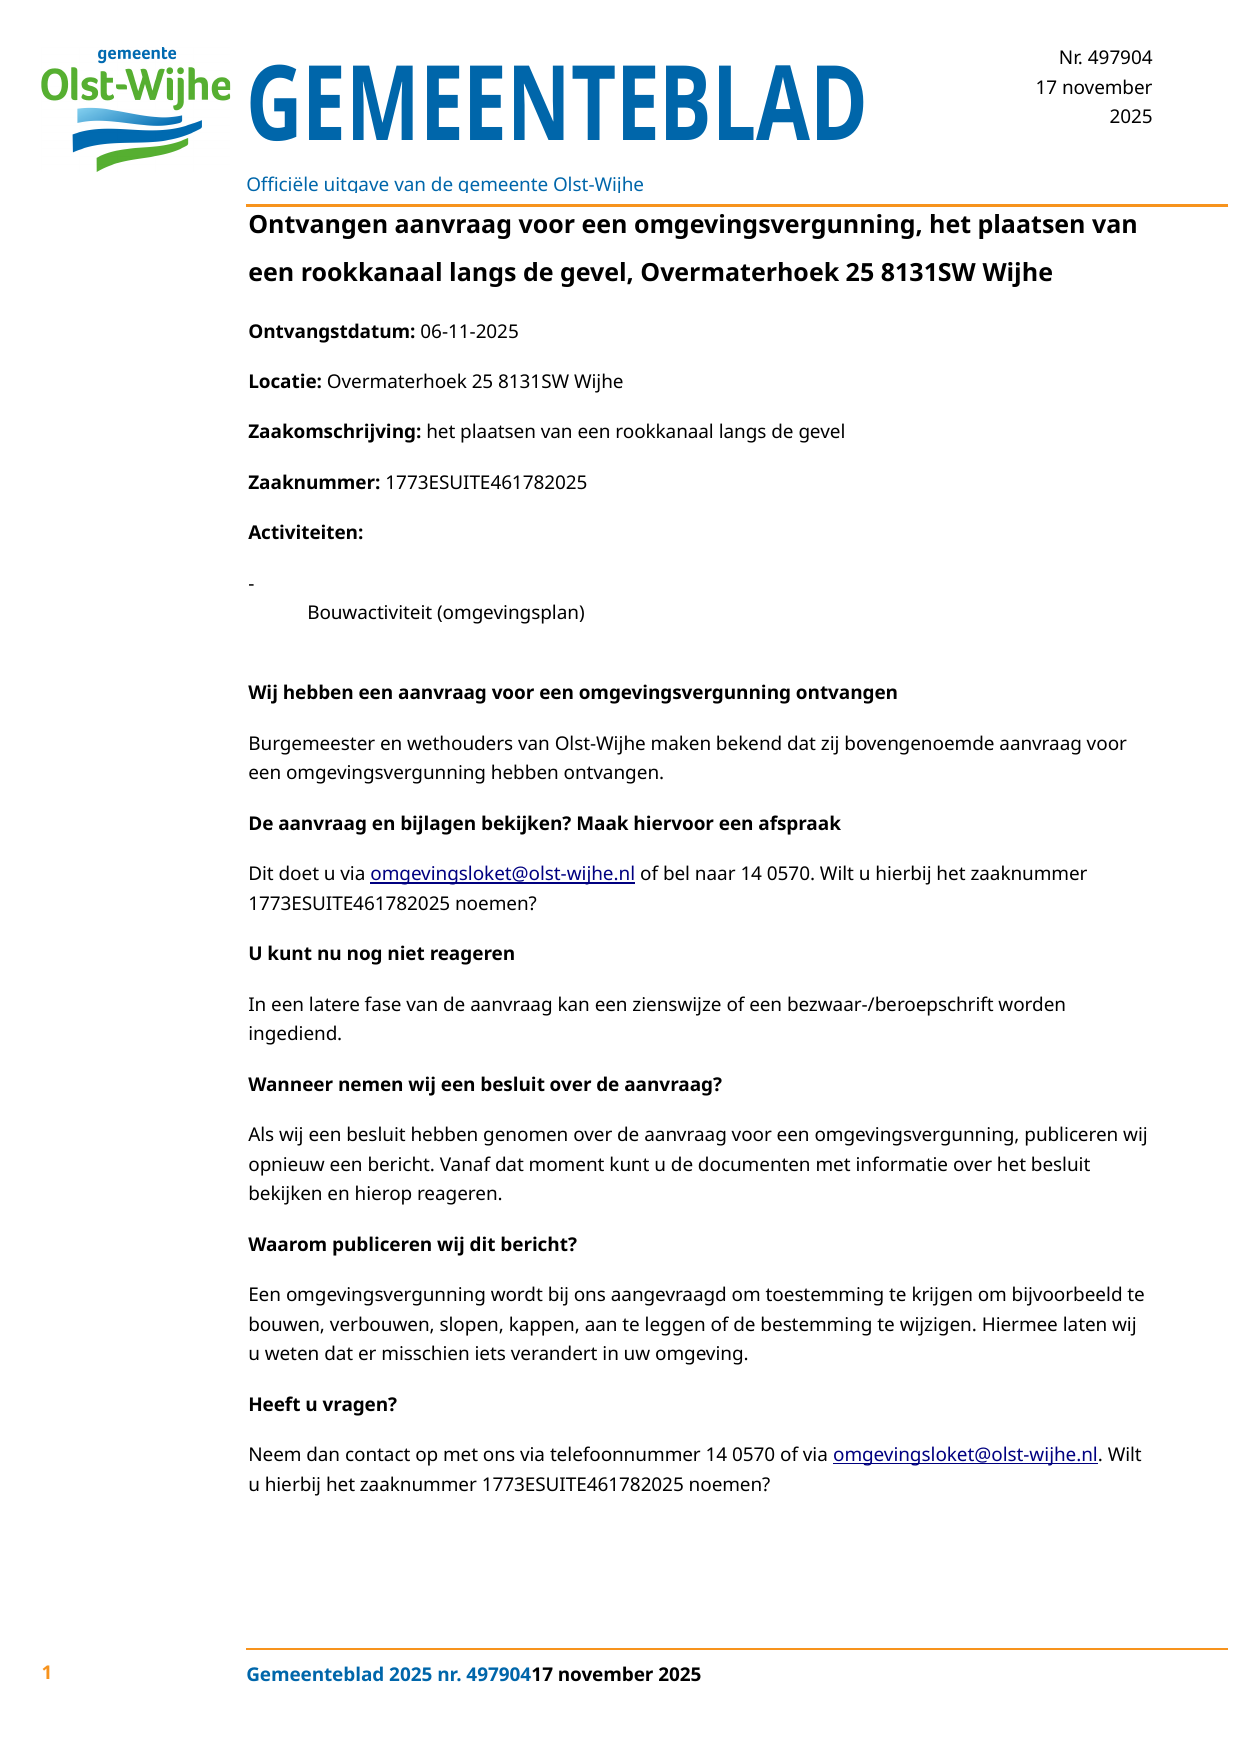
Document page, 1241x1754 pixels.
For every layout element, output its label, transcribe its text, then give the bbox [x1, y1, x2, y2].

text Ontvangen aanvraag voor een omgevingsvergunning, het plaatsen van een rookkanaal langs de gevel, Overmaterhoek 25 8131SW Wijhe [248, 207, 1152, 288]
text De aanvraag en bijlagen bekijken? Maak hiervoor een afspraak [248, 810, 1152, 836]
picture [41, 47, 231, 172]
text Locatie: Overmaterhoek 25 8131SW Wijhe [248, 368, 1152, 394]
text Een omgevingsvergunning wordt bij ons aangevraagd om toestemming te krijgen om bijvoorbeeld te bouwen, verbouwen, slopen, kappen, aan te leggen of de bestemming te wijzigen. Hiermee laten wij u weten dat er misschien iets verandert in uw omgeving. [248, 1281, 1152, 1366]
list Bouwactiviteit (omgevingsplan) [248, 599, 1152, 625]
text Neem dan contact op met ons via telefoonnummer 14 0570 of via omgevingsloket@olst-wijhe.nl. Wilt u hierbij het zaaknummer 1773ESUITE461782025 noemen? [248, 1441, 1152, 1497]
text Als wij een besluit hebben genomen over de aanvraag voor een omgevingsvergunning, publiceren wij opnieuw een bericht. Vanaf dat moment kunt u de documenten met informatie over het besluit bekijken en hierop reageren. [248, 1121, 1152, 1206]
text U kunt nu nog niet reageren [248, 940, 1152, 966]
text Zaaknummer: 1773ESUITE461782025 [248, 469, 1152, 495]
text Ontvangstdatum: 06-11-2025 [248, 318, 1152, 344]
text Activiteiten: [248, 519, 1152, 545]
text Zaakomschrijving: het plaatsen van een rookkanaal langs de gevel [248, 419, 1152, 444]
text Waarom publiceren wij dit bericht? [248, 1231, 1152, 1257]
text Wanneer nemen wij een besluit over de aanvraag? [248, 1071, 1152, 1097]
text Dit doet u via omgevingsloket@olst-wijhe.nl of bel naar 14 0570. Wilt u hierbij het zaaknummer 1773ESUITE461782025 noemen? [248, 860, 1152, 916]
text In een latere fase van de aanvraag kan een zienswijze of een bezwaar-/beroepschrift worden ingediend. [248, 991, 1152, 1046]
text Burgemeester en wethouders van Olst-Wijhe maken bekend dat zij bovengenoemde aanvraag voor een omgevingsvergunning hebben ontvangen. [248, 730, 1152, 785]
text Wij hebben een aanvraag voor een omgevingsvergunning ontvangen [248, 679, 1152, 705]
text Heeft u vragen? [248, 1391, 1152, 1417]
